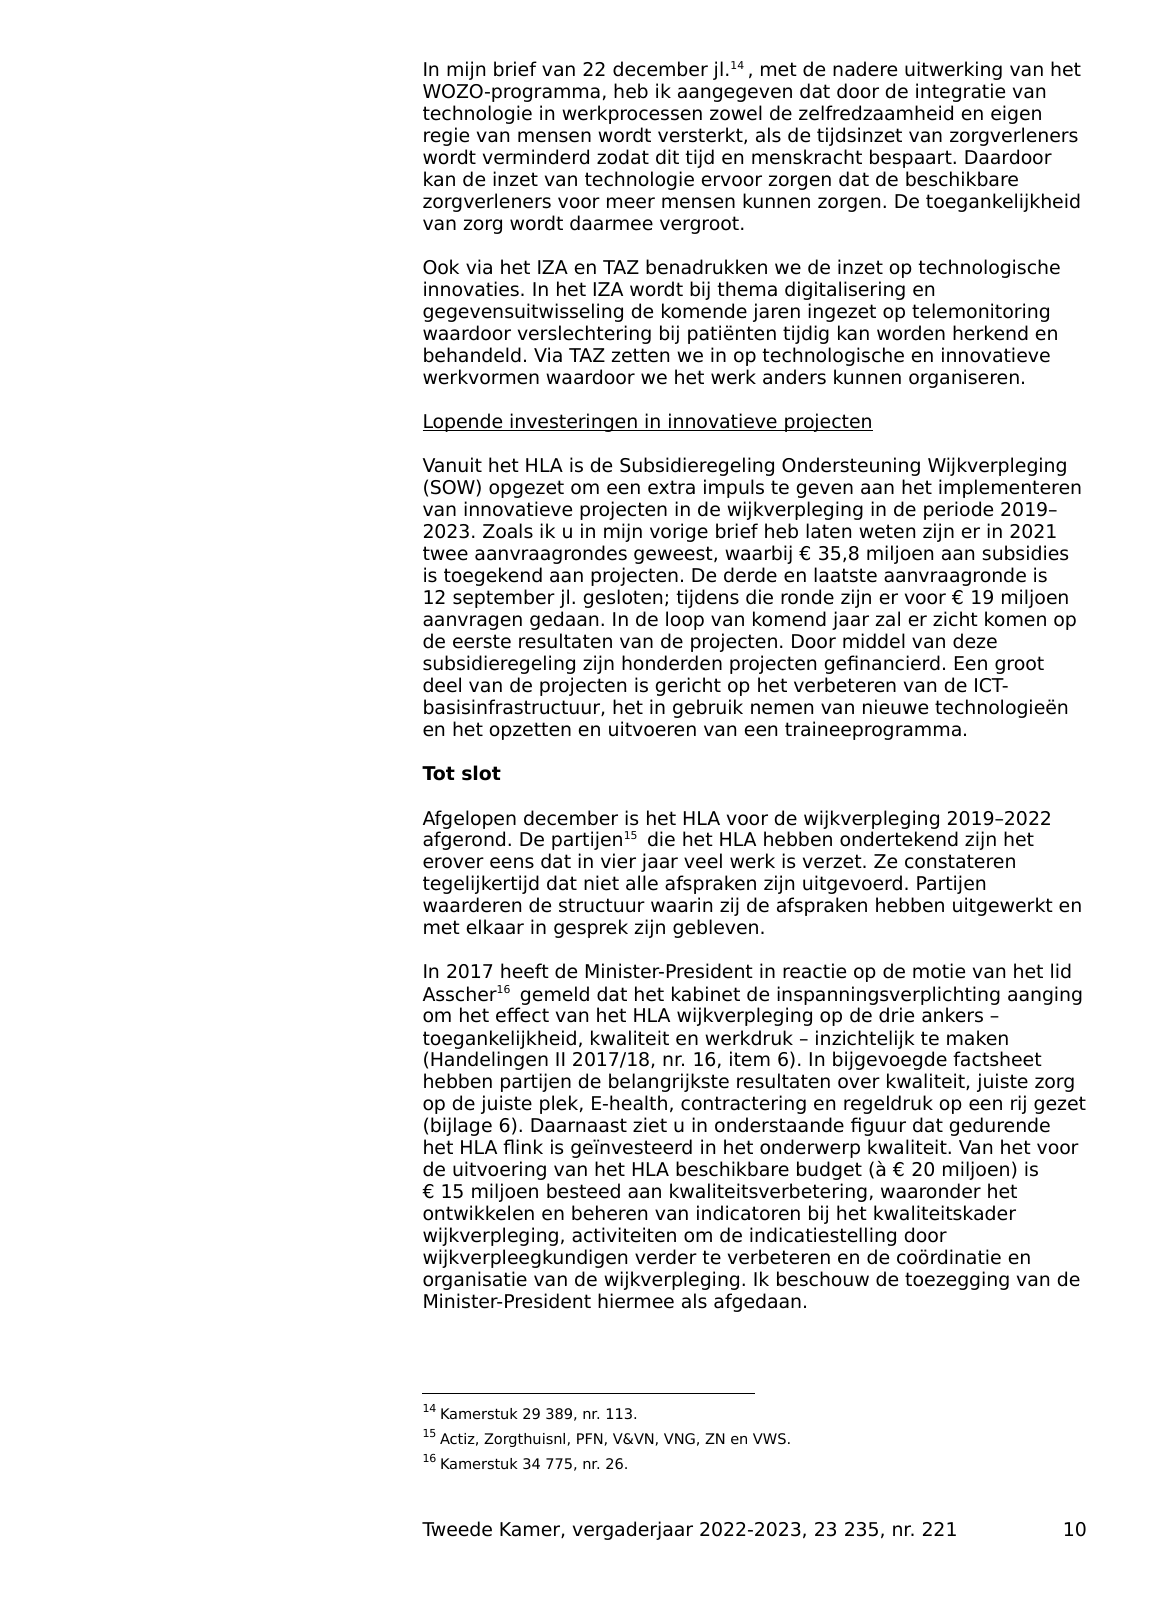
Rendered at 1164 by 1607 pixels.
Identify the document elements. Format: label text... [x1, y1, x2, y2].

text In mijn brief van 22 december jl., met de nadere uitwerking van het WOZO-programma, heb ik aangegeven dat door de integratie van technologie in werkprocessen zowel de zelfredzaamheid en eigen regie van mensen wordt versterkt, als de tijdsinzet van zorgverleners wordt verminderd zodat dit tijd en menskracht bespaart. Daardoor kan de inzet van technologie ervoor zorgen dat de beschikbare zorgverleners voor meer mensen kunnen zorgen. De toegankelijkheid van zorg wordt daarmee vergroot. [422, 59, 1087, 235]
text Kamerstuk 29 389, nr. 113. [422, 1402, 1087, 1424]
subtitle Tot slot [422, 763, 1087, 785]
text Afgelopen december is het HLA voor de wijkverpleging 2019–2022 afgerond. De partijen die het HLA hebben ondertekend zijn het erover eens dat in vier jaar veel werk is verzet. Ze constateren tegelijkertijd dat niet alle afspraken zijn uitgevoerd. Partijen waarderen de structuur waarin zij de afspraken hebben uitgewerkt en met elkaar in gesprek zijn gebleven. [422, 807, 1087, 939]
text Kamerstuk 34 775, nr. 26. [422, 1452, 1087, 1474]
subtitle Lopende investeringen in innovatieve projecten [422, 411, 1087, 433]
text Actiz, Zorgthuisnl, PFN, V&VN, VNG, ZN en VWS. [422, 1427, 1087, 1449]
text Vanuit het HLA is de Subsidieregeling Ondersteuning Wijkverpleging (SOW) opgezet om een extra impuls te geven aan het implementeren van innovatieve projecten in de wijkverpleging in de periode 2019–2023. Zoals ik u in mijn vorige brief heb laten weten zijn er in 2021 twee aanvraagrondes geweest, waarbij € 35,8 miljoen aan subsidies is toegekend aan projecten. De derde en laatste aanvraagronde is 12 september jl. gesloten; tijdens die ronde zijn er voor € 19 miljoen aanvragen gedaan. In de loop van komend jaar zal er zicht komen op de eerste resultaten van de projecten. Door middel van deze subsidieregeling zijn honderden projecten gefinancierd. Een groot deel van de projecten is gericht op het verbeteren van de ICT-basisinfrastructuur, het in gebruik nemen van nieuwe technologieën en het opzetten en uitvoeren van een traineeprogramma. [422, 455, 1087, 741]
text In 2017 heeft de Minister-President in reactie op de motie van het lid Asscher gemeld dat het kabinet de inspanningsverplichting aanging om het effect van het HLA wijkverpleging op de drie ankers – toegankelijkheid, kwaliteit en werkdruk – inzichtelijk te maken (Handelingen II 2017/18, nr. 16, item 6). In bijgevoegde factsheet hebben partijen de belangrijkste resultaten over kwaliteit, juiste zorg op de juiste plek, E-health, contractering en regeldruk op een rij gezet (bijlage 6). Daarnaast ziet u in onderstaande figuur dat gedurende het HLA flink is geïnvesteerd in het onderwerp kwaliteit. Van het voor de uitvoering van het HLA beschikbare budget (à € 20 miljoen) is € 15 miljoen besteed aan kwaliteitsverbetering, waaronder het ontwikkelen en beheren van indicatoren bij het kwaliteitskader wijkverpleging, activiteiten om de indicatiestelling door wijkverpleegkundigen verder te verbeteren en de coördinatie en organisatie van de wijkverpleging. Ik beschouw de toezegging van de Minister-President hiermee als afgedaan. [422, 961, 1087, 1313]
text Ook via het IZA en TAZ benadrukken we de inzet op technologische innovaties. In het IZA wordt bij thema digitalisering en gegevensuitwisseling de komende jaren ingezet op telemonitoring waardoor verslechtering bij patiënten tijdig kan worden herkend en behandeld. Via TAZ zetten we in op technologische en innovatieve werkvormen waardoor we het werk anders kunnen organiseren. [422, 257, 1087, 389]
